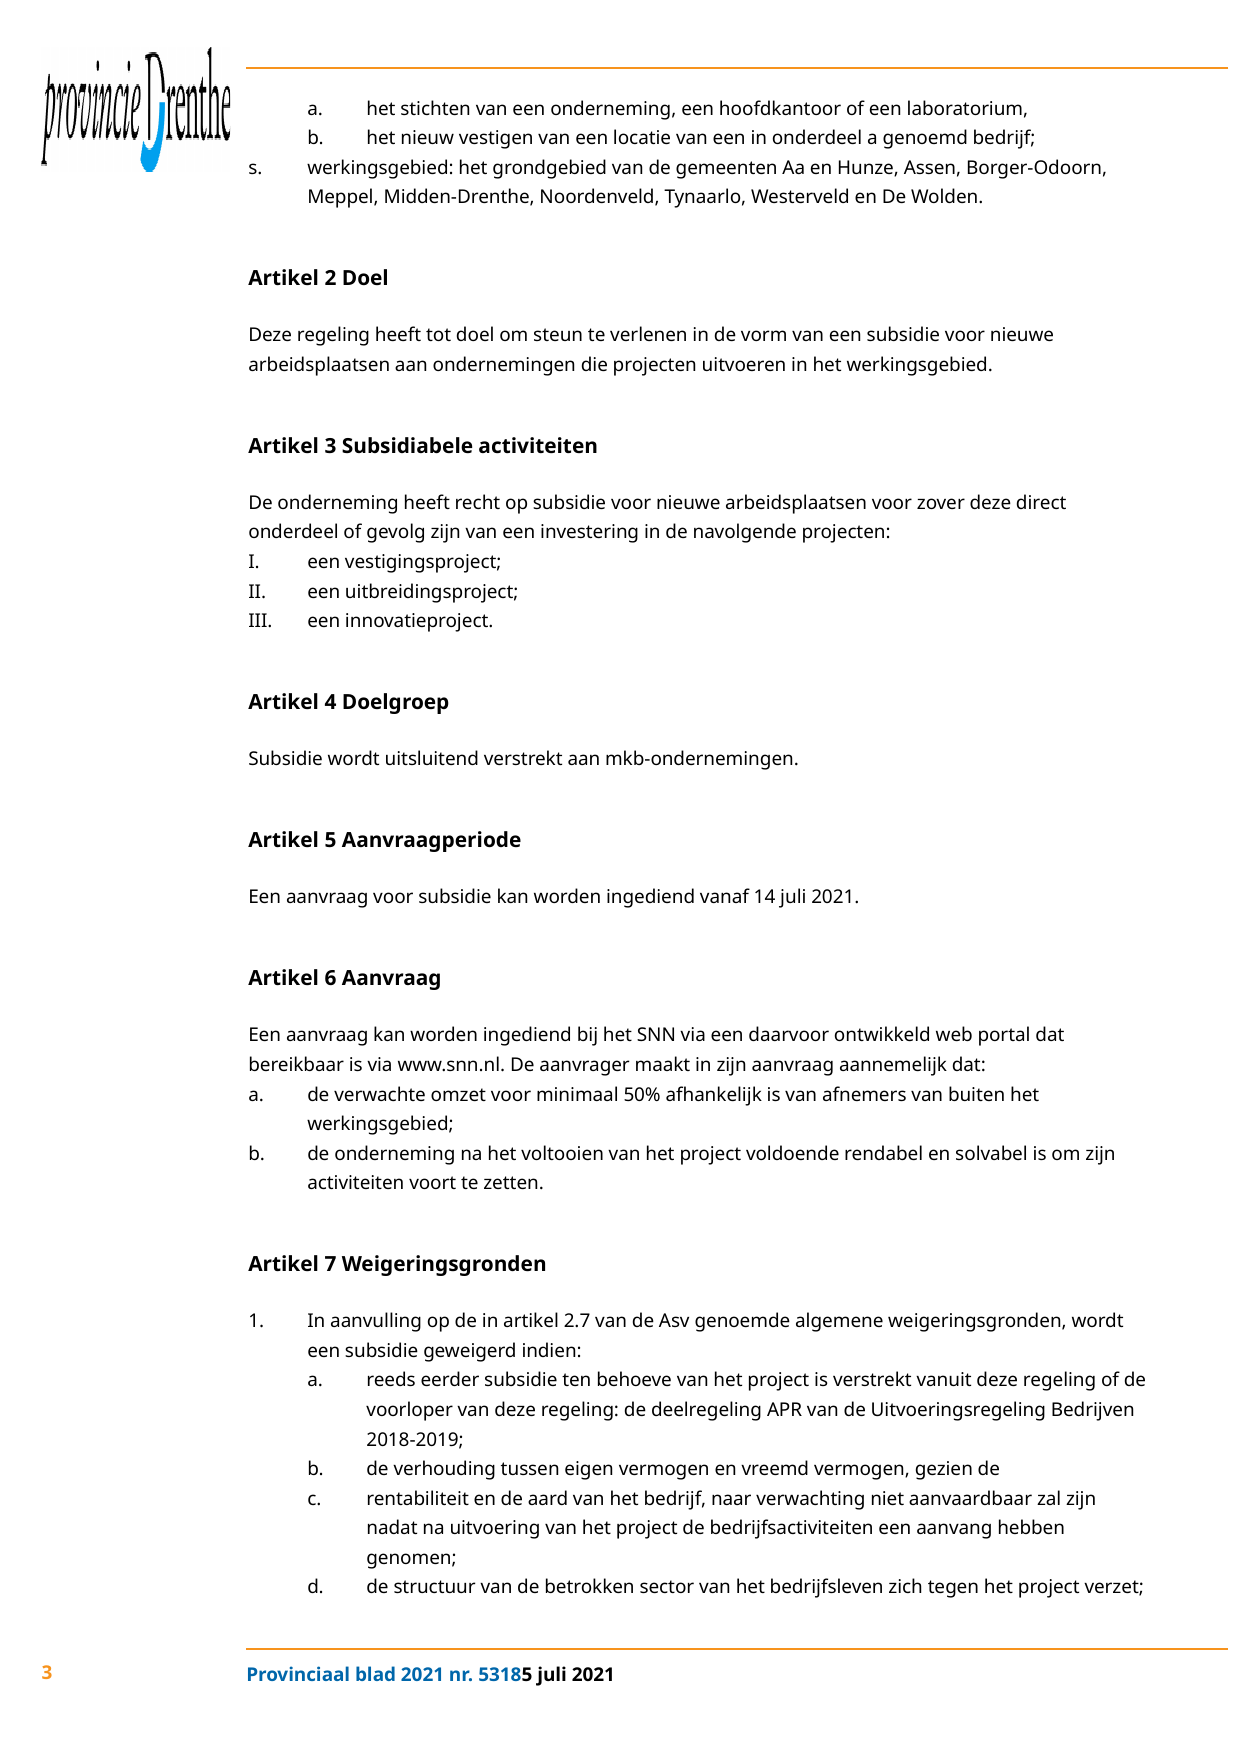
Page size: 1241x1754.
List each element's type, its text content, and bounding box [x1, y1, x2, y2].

text Een aanvraag voor subsidie kan worden ingediend vanaf 14 juli 2021. [248, 883, 1152, 909]
list het nieuw vestigen van een locatie van een in onderdeel a genoemd bedrijf; [307, 124, 1152, 150]
list rentabiliteit en de aard van het bedrijf, naar verwachting niet aanvaardbaar zal zijn nadat na uitvoering van het project de bedrijfsactiviteiten een aanvang hebben genomen; [307, 1485, 1152, 1570]
list een innovatieproject. [248, 607, 1152, 633]
text Artikel 7 Weigeringsgronden [248, 1249, 1152, 1278]
list werkingsgebied: het grondgebied van de gemeenten Aa en Hunze, Assen, Borger-Odoorn, Meppel, Midden-Drenthe, Noordenveld, Tynaarlo, Westerveld en De Wolden. [248, 154, 1152, 209]
text Artikel 2 Doel [248, 263, 1152, 292]
text Subsidie wordt uitsluitend verstrekt aan mkb-ondernemingen. [248, 746, 1152, 771]
list de verhouding tussen eigen vermogen en vreemd vermogen, gezien de [307, 1455, 1152, 1481]
list reeds eerder subsidie ten behoeve van het project is verstrekt vanuit deze regeling of de voorloper van deze regeling: de deelregeling APR van de Uitvoeringsregeling Bedrijven 2018-2019; [307, 1367, 1152, 1452]
text Deze regeling heeft tot doel om steun te verlenen in de vorm van een subsidie voor nieuwe arbeidsplaatsen aan ondernemingen die projecten uitvoeren in het werkingsgebied. [248, 322, 1152, 377]
text Artikel 3 Subsidiabele activiteiten [248, 431, 1152, 459]
text Artikel 5 Aanvraagperiode [248, 826, 1152, 854]
list de verwachte omzet voor minimaal 50% afhankelijk is van afnemers van buiten het werkingsgebied; [248, 1081, 1152, 1136]
list In aanvulling op de in artikel 2.7 van de Asv genoemde algemene weigeringsgronden, wordt een subsidie geweigerd indien: [248, 1307, 1152, 1363]
text De onderneming heeft recht op subsidie voor nieuwe arbeidsplaatsen voor zover deze direct onderdeel of gevolg zijn van een investering in de navolgende projecten: [248, 489, 1152, 544]
list een vestigingsproject; [248, 548, 1152, 574]
list de structuur van de betrokken sector van het bedrijfsleven zich tegen het project verzet; [307, 1574, 1152, 1599]
list het stichten van een onderneming, een hoofdkantoor of een laboratorium, [307, 95, 1152, 121]
picture [41, 47, 231, 172]
text Een aanvraag kan worden ingediend bij het SNN via een daarvoor ontwikkeld web portal dat bereikbaar is via www.snn.nl. De aanvrager maakt in zijn aanvraag aannemelijk dat: [248, 1022, 1152, 1077]
list een uitbreidingsproject; [248, 578, 1152, 604]
list de onderneming na het voltooien van het project voldoende rendabel en solvabel is om zijn activiteiten voort te zetten. [248, 1140, 1152, 1195]
text Artikel 6 Aanvraag [248, 963, 1152, 992]
text Artikel 4 Doelgroep [248, 687, 1152, 716]
